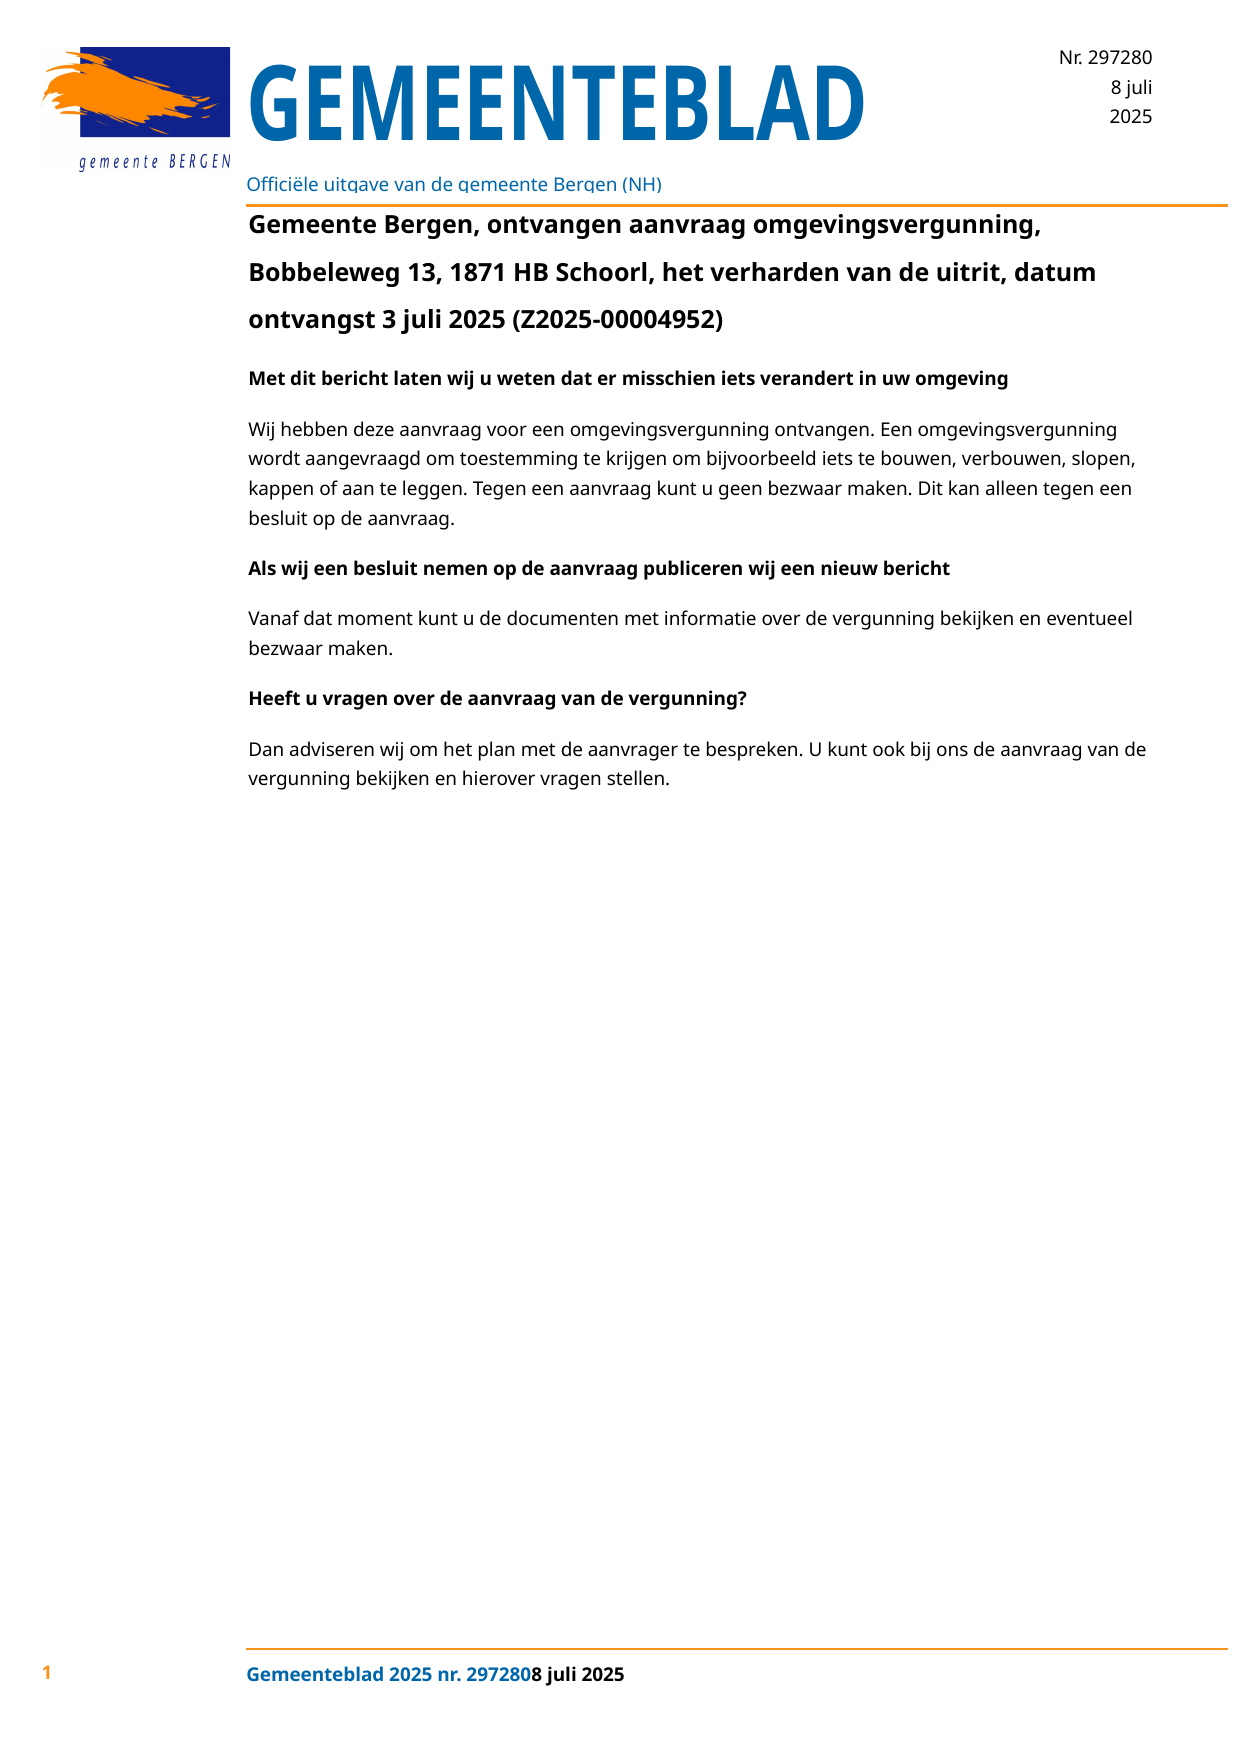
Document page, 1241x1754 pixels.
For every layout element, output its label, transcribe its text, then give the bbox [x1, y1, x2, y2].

text Vanaf dat moment kunt u de documenten met informatie over de vergunning bekijken en eventueel bezwaar maken. [248, 606, 1152, 661]
text Gemeente Bergen, ontvangen aanvraag omgevingsvergunning, Bobbeleweg 13, 1871 HB Schoorl, het verharden van de uitrit, datum ontvangst 3 juli 2025 (Z2025-00004952) [248, 207, 1152, 336]
text Met dit bericht laten wij u weten dat er misschien iets verandert in uw omgeving [248, 366, 1152, 391]
text Heeft u vragen over de aanvraag van de vergunning? [248, 686, 1152, 711]
picture [41, 47, 231, 172]
text Wij hebben deze aanvraag voor een omgevingsvergunning ontvangen. Een omgevingsvergunning wordt aangevraagd om toestemming te krijgen om bijvoorbeeld iets te bouwen, verbouwen, slopen, kappen of aan te leggen. Tegen een aanvraag kunt u geen bezwaar maken. Dit kan alleen tegen een besluit op de aanvraag. [248, 416, 1152, 530]
text Als wij een besluit nemen op de aanvraag publiceren wij een nieuw bericht [248, 555, 1152, 581]
text Dan adviseren wij om het plan met de aanvrager te bespreken. U kunt ook bij ons de aanvraag van de vergunning bekijken en hierover vragen stellen. [248, 736, 1152, 791]
